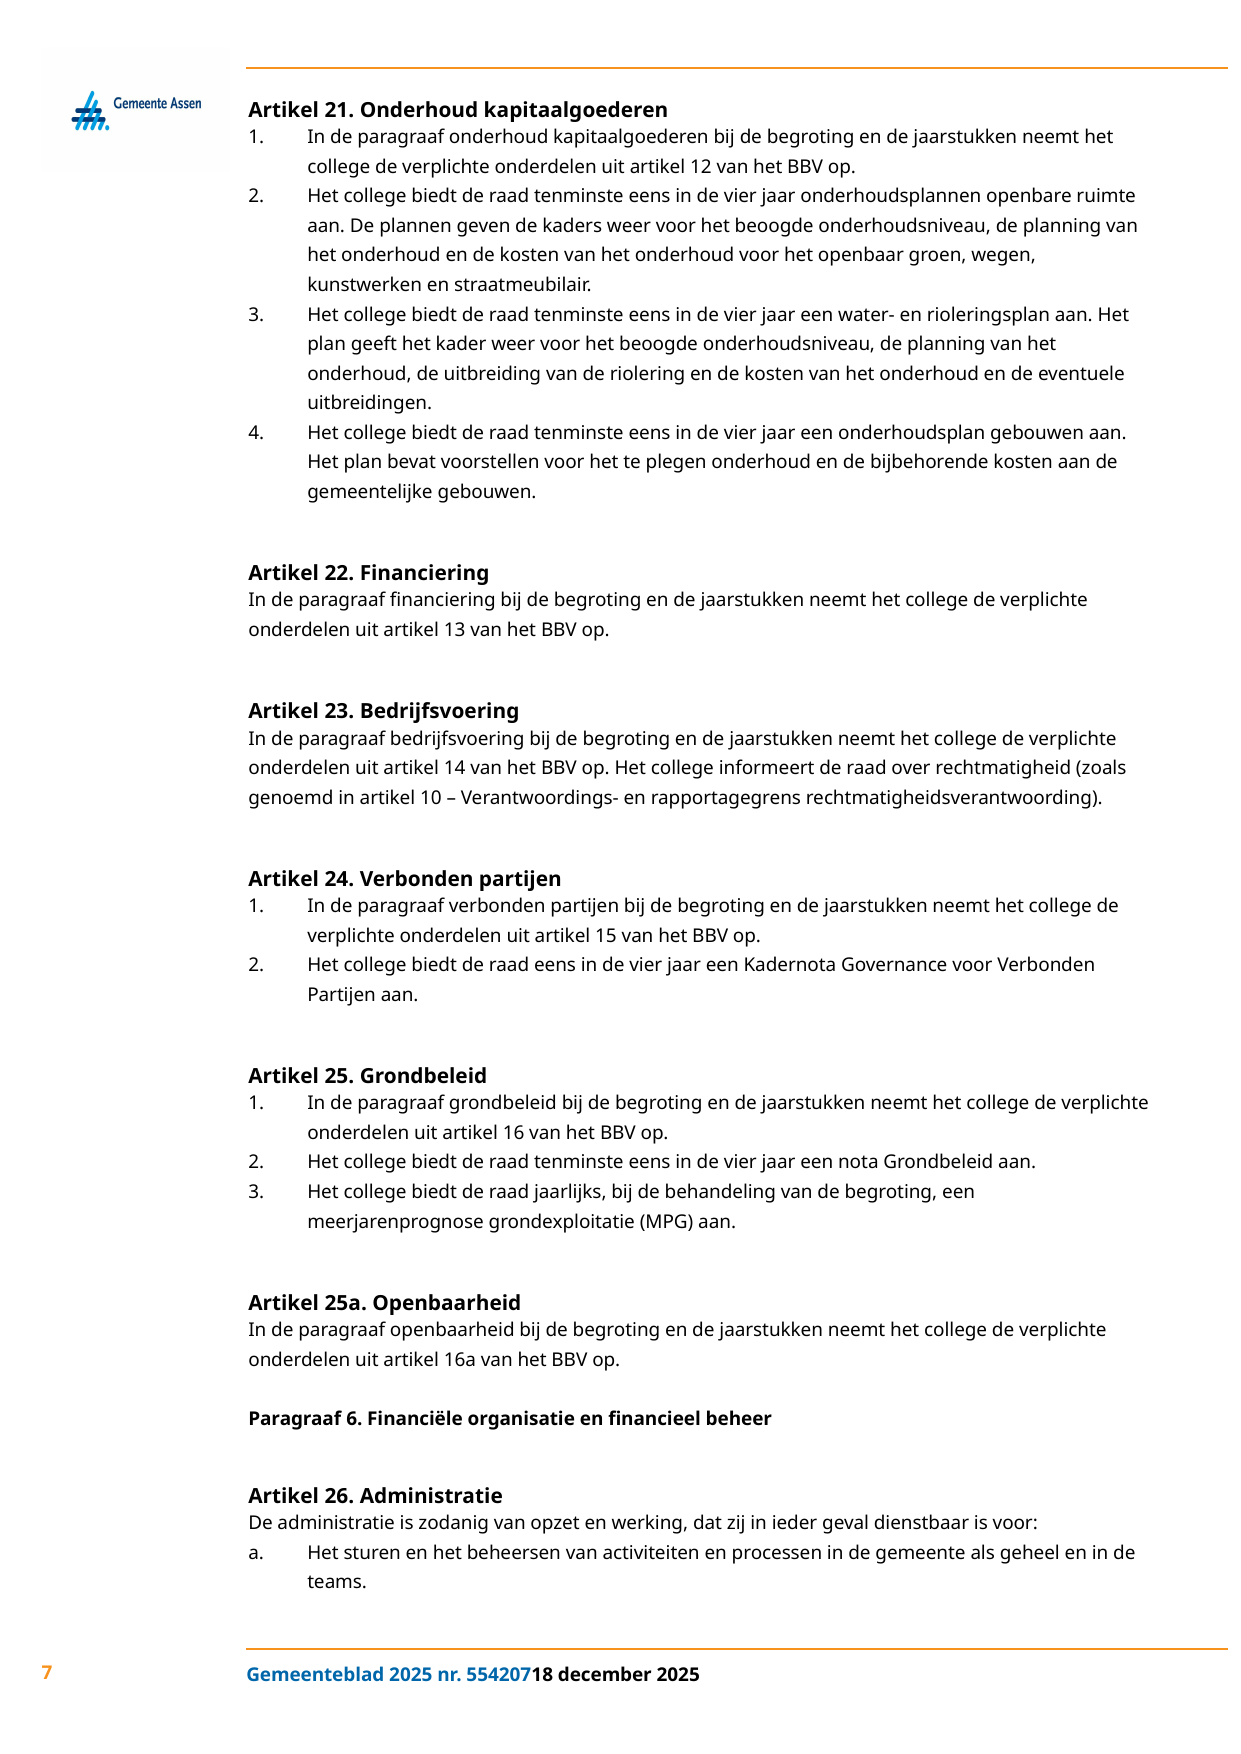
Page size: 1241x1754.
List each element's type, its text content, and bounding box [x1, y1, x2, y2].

text In de paragraaf bedrijfsvoering bij de begroting en de jaarstukken neemt het college de verplichte onderdelen uit artikel 14 van het BBV op. Het college informeert de raad over rechtmatigheid (zoals genoemd in artikel 10 – Verantwoordings- en rapportagegrens rechtmatigheidsverantwoording). [248, 725, 1152, 809]
text In de paragraaf openbaarheid bij de begroting en de jaarstukken neemt het college de verplichte onderdelen uit artikel 16a van het BBV op. [248, 1316, 1152, 1372]
list Het college biedt de raad tenminste eens in de vier jaar een nota Grondbeleid aan. [248, 1149, 1152, 1174]
text In de paragraaf financiering bij de begroting en de jaarstukken neemt het college de verplichte onderdelen uit artikel 13 van het BBV op. [248, 587, 1152, 642]
picture [41, 47, 231, 172]
list Het college biedt de raad eens in de vier jaar een Kadernota Governance voor Verbonden Partijen aan. [248, 951, 1152, 1007]
text Artikel 22. Financiering [248, 558, 1152, 587]
list In de paragraaf verbonden partijen bij de begroting en de jaarstukken neemt het college de verplichte onderdelen uit artikel 15 van het BBV op. [248, 892, 1152, 948]
list In de paragraaf onderhoud kapitaalgoederen bij de begroting en de jaarstukken neemt het college de verplichte onderdelen uit artikel 12 van het BBV op. [248, 123, 1152, 178]
text De administratie is zodanig van opzet en werking, dat zij in ieder geval dienstbaar is voor: [248, 1509, 1152, 1535]
text Artikel 25. Grondbeleid [248, 1061, 1152, 1089]
list In de paragraaf grondbeleid bij de begroting en de jaarstukken neemt het college de verplichte onderdelen uit artikel 16 van het BBV op. [248, 1089, 1152, 1145]
list Het sturen en het beheersen van activiteiten en processen in de gemeente als geheel en in de teams. [248, 1539, 1152, 1594]
list Het college biedt de raad tenminste eens in de vier jaar onderhoudsplannen openbare ruimte aan. De plannen geven de kaders weer voor het beoogde onderhoudsniveau, de planning van het onderhoud en de kosten van het onderhoud voor het openbaar groen, wegen, kunstwerken en straatmeubilair. [248, 182, 1152, 297]
text Artikel 23. Bedrijfsvoering [248, 696, 1152, 725]
text Paragraaf 6. Financiële organisatie en financieel beheer [248, 1405, 1152, 1431]
text Artikel 24. Verbonden partijen [248, 864, 1152, 892]
text Artikel 25a. Openbaarheid [248, 1288, 1152, 1316]
list Het college biedt de raad jaarlijks, bij de behandeling van de begroting, een meerjarenprognose grondexploitatie (MPG) aan. [248, 1178, 1152, 1233]
text Artikel 21. Onderhoud kapitaalgoederen [248, 95, 1152, 123]
list Het college biedt de raad tenminste eens in de vier jaar een water- en rioleringsplan aan. Het plan geeft het kader weer voor het beoogde onderhoudsniveau, de planning van het onderhoud, de uitbreiding van de riolering en de kosten van het onderhoud en de eventuele uitbreidingen. [248, 301, 1152, 415]
text Artikel 26. Administratie [248, 1481, 1152, 1509]
list Het college biedt de raad tenminste eens in de vier jaar een onderhoudsplan gebouwen aan. Het plan bevat voorstellen voor het te plegen onderhoud en de bijbehorende kosten aan de gemeentelijke gebouwen. [248, 419, 1152, 504]
